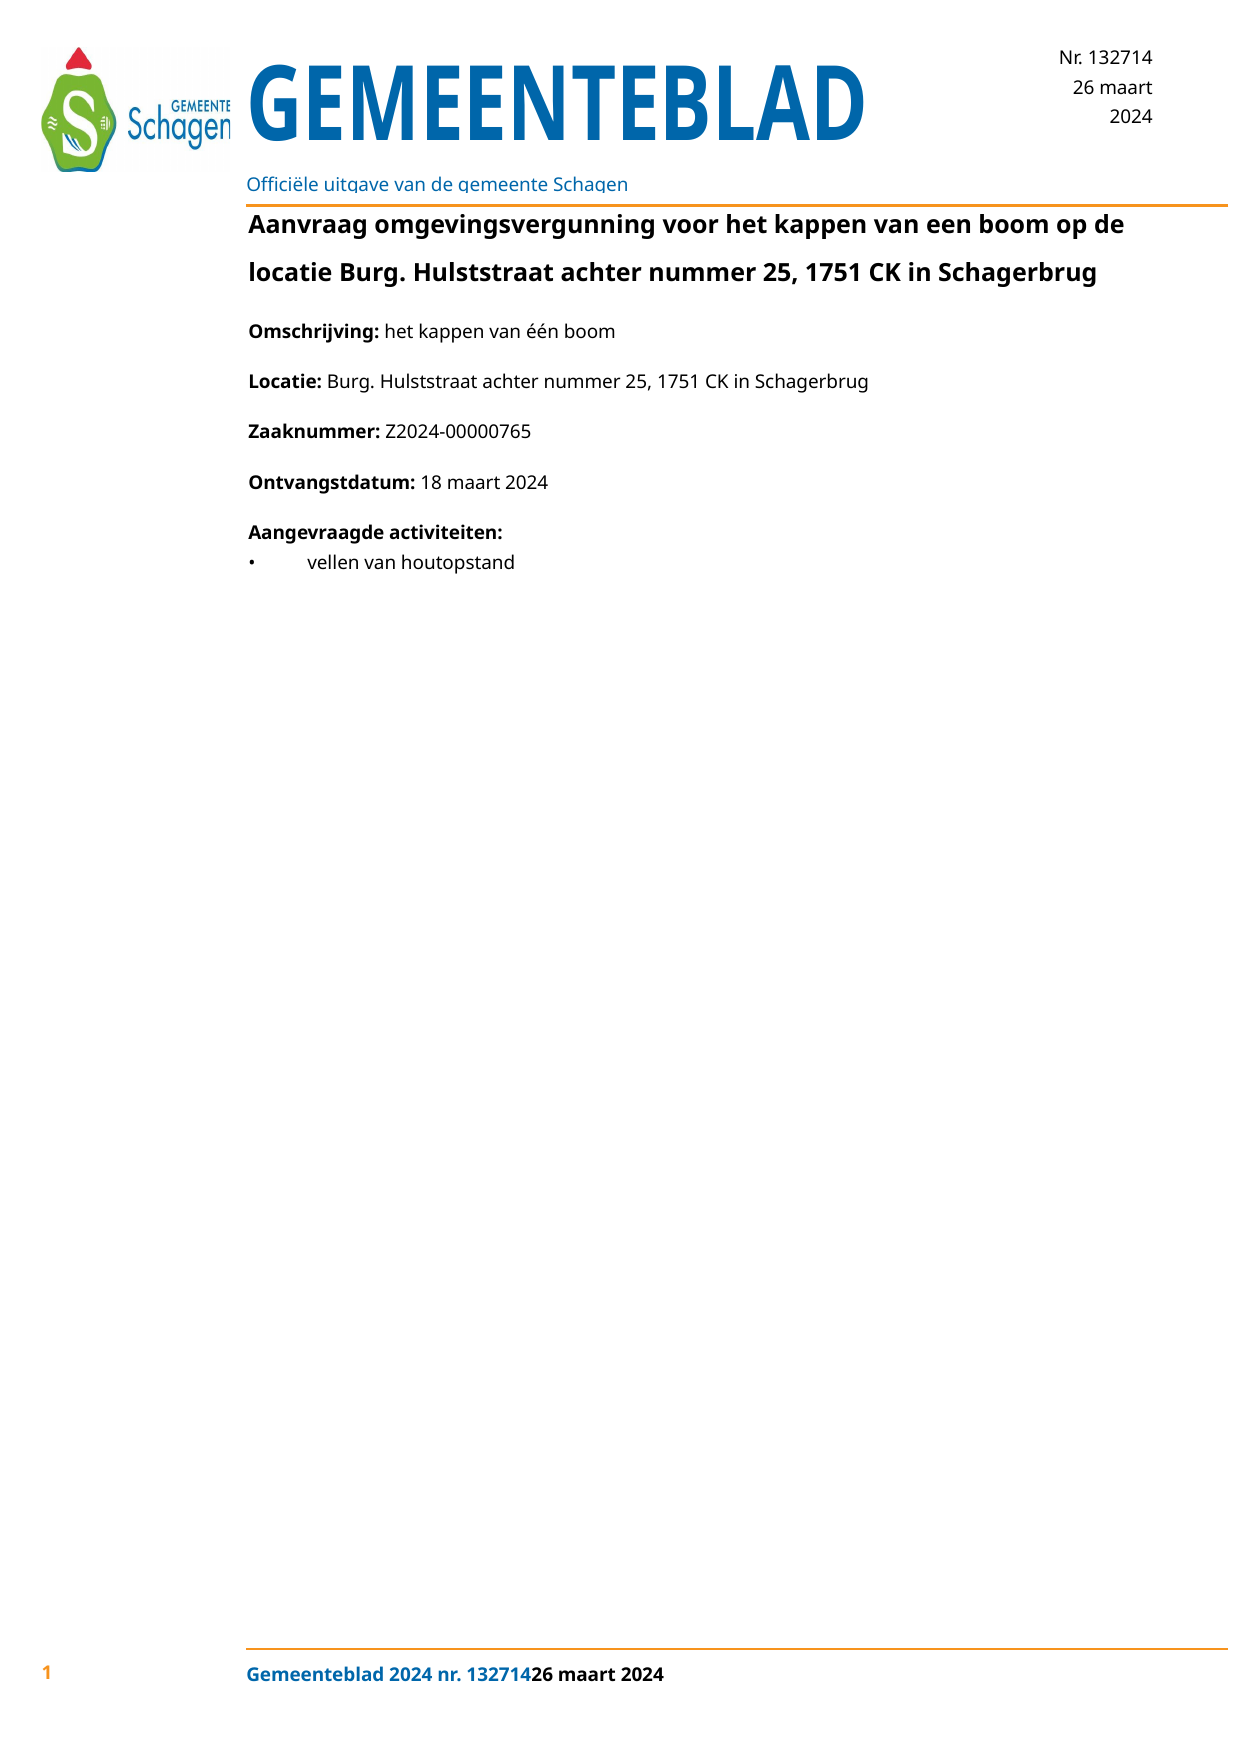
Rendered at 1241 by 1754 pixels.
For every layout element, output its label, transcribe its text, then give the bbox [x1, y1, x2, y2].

text Ontvangstdatum: 18 maart 2024 [248, 469, 1152, 495]
text Aanvraag omgevingsvergunning voor het kappen van een boom op de locatie Burg. Hulststraat achter nummer 25, 1751 CK in Schagerbrug [248, 207, 1152, 288]
list vellen van houtopstand [248, 549, 1152, 575]
picture [41, 47, 231, 172]
text Locatie: Burg. Hulststraat achter nummer 25, 1751 CK in Schagerbrug [248, 368, 1152, 394]
text Zaaknummer: Z2024-00000765 [248, 419, 1152, 444]
text Aangevraagde activiteiten: [248, 519, 1152, 545]
text Omschrijving: het kappen van één boom [248, 318, 1152, 344]
